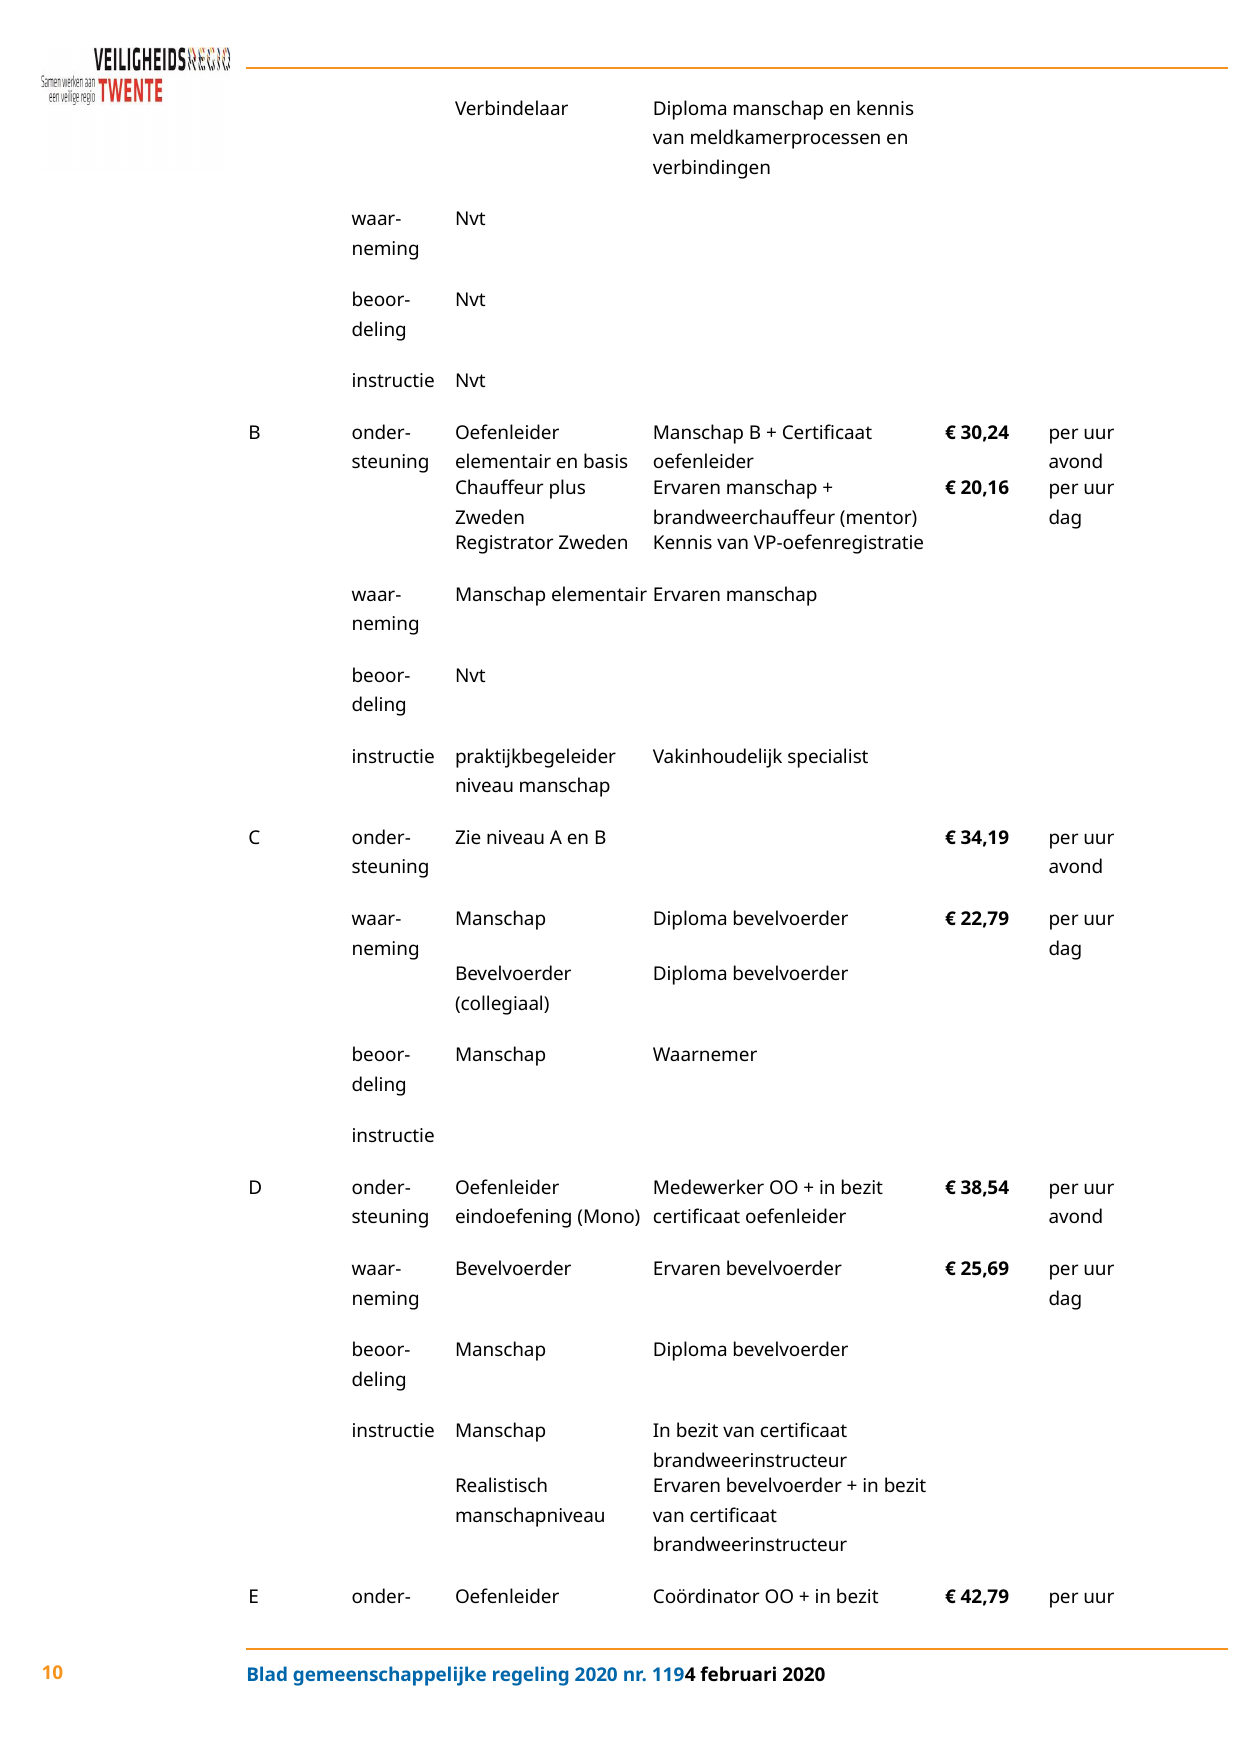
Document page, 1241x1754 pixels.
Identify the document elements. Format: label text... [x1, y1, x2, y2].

table_cell [945, 180, 1048, 205]
table_cell [351, 961, 455, 1016]
table_cell [1048, 1097, 1152, 1123]
table_cell [653, 1229, 945, 1255]
table_cell onder- steuning [351, 824, 455, 879]
table_cell [455, 1148, 653, 1174]
table_cell per uur avond [1048, 824, 1152, 879]
table_cell Ervaren manschap [653, 581, 945, 636]
table_cell Nvt [455, 205, 653, 261]
table_cell [351, 1310, 455, 1336]
table_cell [1048, 530, 1152, 555]
table_cell [351, 342, 455, 367]
table_cell [945, 1148, 1048, 1174]
table_cell C [248, 824, 351, 1174]
table_cell € 42,79 [945, 1583, 1048, 1609]
table_cell [945, 1097, 1048, 1123]
table_cell [1048, 743, 1152, 798]
table_cell [653, 368, 945, 393]
table_cell [945, 880, 1048, 905]
table_cell [945, 581, 1048, 636]
table_cell Realistisch manschapniveau [455, 1473, 653, 1557]
table_cell [1048, 95, 1152, 180]
table_cell praktijkbegeleider niveau manschap [455, 743, 653, 798]
table_cell [455, 1097, 653, 1123]
table_cell [945, 743, 1048, 798]
table_cell [945, 261, 1048, 286]
table_cell € 22,79 [945, 905, 1048, 961]
table_cell [945, 1310, 1048, 1336]
table_cell [945, 286, 1048, 342]
table_cell Bevelvoerder [455, 1255, 653, 1310]
table_cell [945, 1042, 1048, 1097]
table_cell [1048, 1123, 1152, 1148]
table_cell [1048, 636, 1152, 662]
table_cell [1048, 1042, 1152, 1097]
table_cell [1048, 880, 1152, 905]
table_cell [455, 393, 653, 419]
table_cell [945, 530, 1048, 555]
table_cell [455, 1310, 653, 1336]
table_cell [653, 1148, 945, 1174]
table_cell [1048, 261, 1152, 286]
table_cell [945, 662, 1048, 717]
picture [41, 47, 231, 172]
table_cell Registrator Zweden [455, 530, 653, 555]
table_cell [1048, 1417, 1152, 1472]
table_cell per uur [1048, 1583, 1152, 1609]
table_cell instructie [351, 743, 455, 798]
table_cell beoor- deling [351, 1042, 455, 1097]
table_cell [455, 180, 653, 205]
table_cell [945, 1123, 1048, 1148]
table_cell Manschap [455, 905, 653, 961]
table_cell beoor- deling [351, 662, 455, 717]
table_cell B [248, 419, 351, 824]
table_cell [945, 555, 1048, 581]
table_cell [455, 1229, 653, 1255]
table_cell waar- neming [351, 1255, 455, 1310]
table_cell [945, 342, 1048, 367]
table_cell [653, 880, 945, 905]
table_cell [1048, 961, 1152, 1016]
table_cell [653, 1016, 945, 1042]
table_cell [945, 1558, 1048, 1583]
table_cell [653, 342, 945, 367]
table_cell per uur dag [1048, 1255, 1152, 1310]
table_cell € 38,54 [945, 1174, 1048, 1229]
table_cell Manschap [455, 1336, 653, 1391]
table_cell [1048, 1558, 1152, 1583]
table_cell Kennis van VP-oefenregistratie [653, 530, 945, 555]
table_cell waar- neming [351, 581, 455, 636]
table_cell [351, 261, 455, 286]
table_cell [1048, 1229, 1152, 1255]
table_cell [945, 718, 1048, 743]
table_cell [1048, 1336, 1152, 1391]
table_cell [653, 662, 945, 717]
table_cell [945, 799, 1048, 824]
table_cell [351, 718, 455, 743]
table_cell [945, 1229, 1048, 1255]
table_cell Waarnemer [653, 1042, 945, 1097]
table_cell [351, 1016, 455, 1042]
table_cell Ervaren manschap + brandweerchauffeur (mentor) [653, 474, 945, 529]
table_cell [653, 1097, 945, 1123]
table_cell [653, 1123, 945, 1148]
table_cell [1048, 662, 1152, 717]
table_cell [653, 1310, 945, 1336]
table_cell Vakinhoudelijk specialist [653, 743, 945, 798]
table_cell [1048, 1310, 1152, 1336]
table_cell Diploma bevelvoerder [653, 961, 945, 1016]
table_cell [653, 205, 945, 261]
table_cell [653, 286, 945, 342]
table_cell E [248, 1583, 351, 1609]
table_cell [653, 261, 945, 286]
table_cell [248, 95, 351, 419]
table_cell [351, 1558, 455, 1583]
table_cell Ervaren bevelvoerder [653, 1255, 945, 1310]
table_cell [653, 555, 945, 581]
table_cell [945, 393, 1048, 419]
table_cell [945, 1473, 1048, 1557]
table_cell [1048, 180, 1152, 205]
table_cell [351, 95, 455, 180]
table_cell [653, 636, 945, 662]
table_cell instructie [351, 368, 455, 393]
table_cell [1048, 581, 1152, 636]
table_cell [945, 1336, 1048, 1391]
table_cell [1048, 718, 1152, 743]
table_cell Medewerker OO + in bezit certificaat oefenleider [653, 1174, 945, 1229]
table_cell € 34,19 [945, 824, 1048, 879]
table_cell [1048, 342, 1152, 367]
table_cell [1048, 799, 1152, 824]
table_cell [351, 1391, 455, 1417]
table_cell [455, 1123, 653, 1148]
table_cell [653, 393, 945, 419]
table_cell [351, 555, 455, 581]
table_cell € 20,16 [945, 474, 1048, 529]
table_cell [351, 180, 455, 205]
table_cell Nvt [455, 368, 653, 393]
table_cell [945, 1391, 1048, 1417]
table_cell [945, 961, 1048, 1016]
table_cell [1048, 555, 1152, 581]
table_cell [1048, 205, 1152, 261]
table_cell Chauffeur plus Zweden [455, 474, 653, 529]
table_cell [455, 555, 653, 581]
table_cell [351, 880, 455, 905]
table_cell onder- [351, 1583, 455, 1609]
table_cell waar- neming [351, 905, 455, 961]
table_cell Manschap B + Certificaat oefenleider [653, 419, 945, 474]
table_cell [945, 95, 1048, 180]
table_cell Oefenleider eindoefening (Mono) [455, 1174, 653, 1229]
table_cell [945, 636, 1048, 662]
table_cell Zie niveau A en B [455, 824, 653, 879]
table_cell [653, 180, 945, 205]
table_cell onder- steuning [351, 419, 455, 555]
table_cell Bevelvoerder (collegiaal) [455, 961, 653, 1016]
table_cell per uur avond [1048, 419, 1152, 474]
table_cell € 30,24 [945, 419, 1048, 474]
table_cell [455, 799, 653, 824]
table_cell [653, 718, 945, 743]
table_cell [1048, 1391, 1152, 1417]
table_cell Oefenleider [455, 1583, 653, 1609]
table_cell [1048, 286, 1152, 342]
table_cell per uur dag [1048, 474, 1152, 529]
table_cell [455, 636, 653, 662]
table_cell [945, 205, 1048, 261]
table_cell Nvt [455, 662, 653, 717]
table_cell onder- steuning [351, 1174, 455, 1229]
table_cell [1048, 1148, 1152, 1174]
table_cell [351, 1148, 455, 1174]
table_cell per uur dag [1048, 905, 1152, 961]
table_cell [945, 1016, 1048, 1042]
table_cell [455, 718, 653, 743]
table_cell Oefenleider elementair en basis [455, 419, 653, 474]
table_cell [945, 368, 1048, 393]
table_cell [455, 1558, 653, 1583]
table_cell D [248, 1174, 351, 1583]
table_cell beoor- deling [351, 286, 455, 342]
table_cell [653, 1391, 945, 1417]
table_cell [455, 261, 653, 286]
table_cell [653, 1558, 945, 1583]
table_cell [351, 1229, 455, 1255]
table_cell [455, 880, 653, 905]
table_cell [653, 799, 945, 824]
table_cell [653, 824, 945, 879]
table_cell [1048, 368, 1152, 393]
table_cell Diploma bevelvoerder [653, 1336, 945, 1391]
table_cell per uur avond [1048, 1174, 1152, 1229]
table_cell beoor- deling [351, 1336, 455, 1391]
table_cell Ervaren bevelvoerder + in bezit van certificaat brandweerinstructeur [653, 1473, 945, 1557]
table_cell [1048, 1473, 1152, 1557]
table_cell Manschap elementair [455, 581, 653, 636]
table_cell [351, 1097, 455, 1123]
table_cell Nvt [455, 286, 653, 342]
table_cell € 25,69 [945, 1255, 1048, 1310]
table_cell Coördinator OO + in bezit [653, 1583, 945, 1609]
table_cell [455, 1391, 653, 1417]
table_cell [1048, 1016, 1152, 1042]
table_cell [455, 342, 653, 367]
table_cell [945, 1417, 1048, 1472]
table_cell instructie [351, 1123, 455, 1148]
table_cell instructie [351, 1417, 455, 1557]
table_cell Verbindelaar [455, 95, 653, 180]
table_cell In bezit van certificaat brandweerinstructeur [653, 1417, 945, 1472]
table_cell [1048, 393, 1152, 419]
table_cell [455, 1016, 653, 1042]
table_cell [351, 799, 455, 824]
table_cell Diploma manschap en kennis van meldkamerprocessen en verbindingen [653, 95, 945, 180]
table_cell waar- neming [351, 205, 455, 261]
table_cell [351, 636, 455, 662]
table_cell [351, 393, 455, 419]
table_cell Manschap [455, 1042, 653, 1097]
table_cell Manschap [455, 1417, 653, 1472]
table_cell Diploma bevelvoerder [653, 905, 945, 961]
